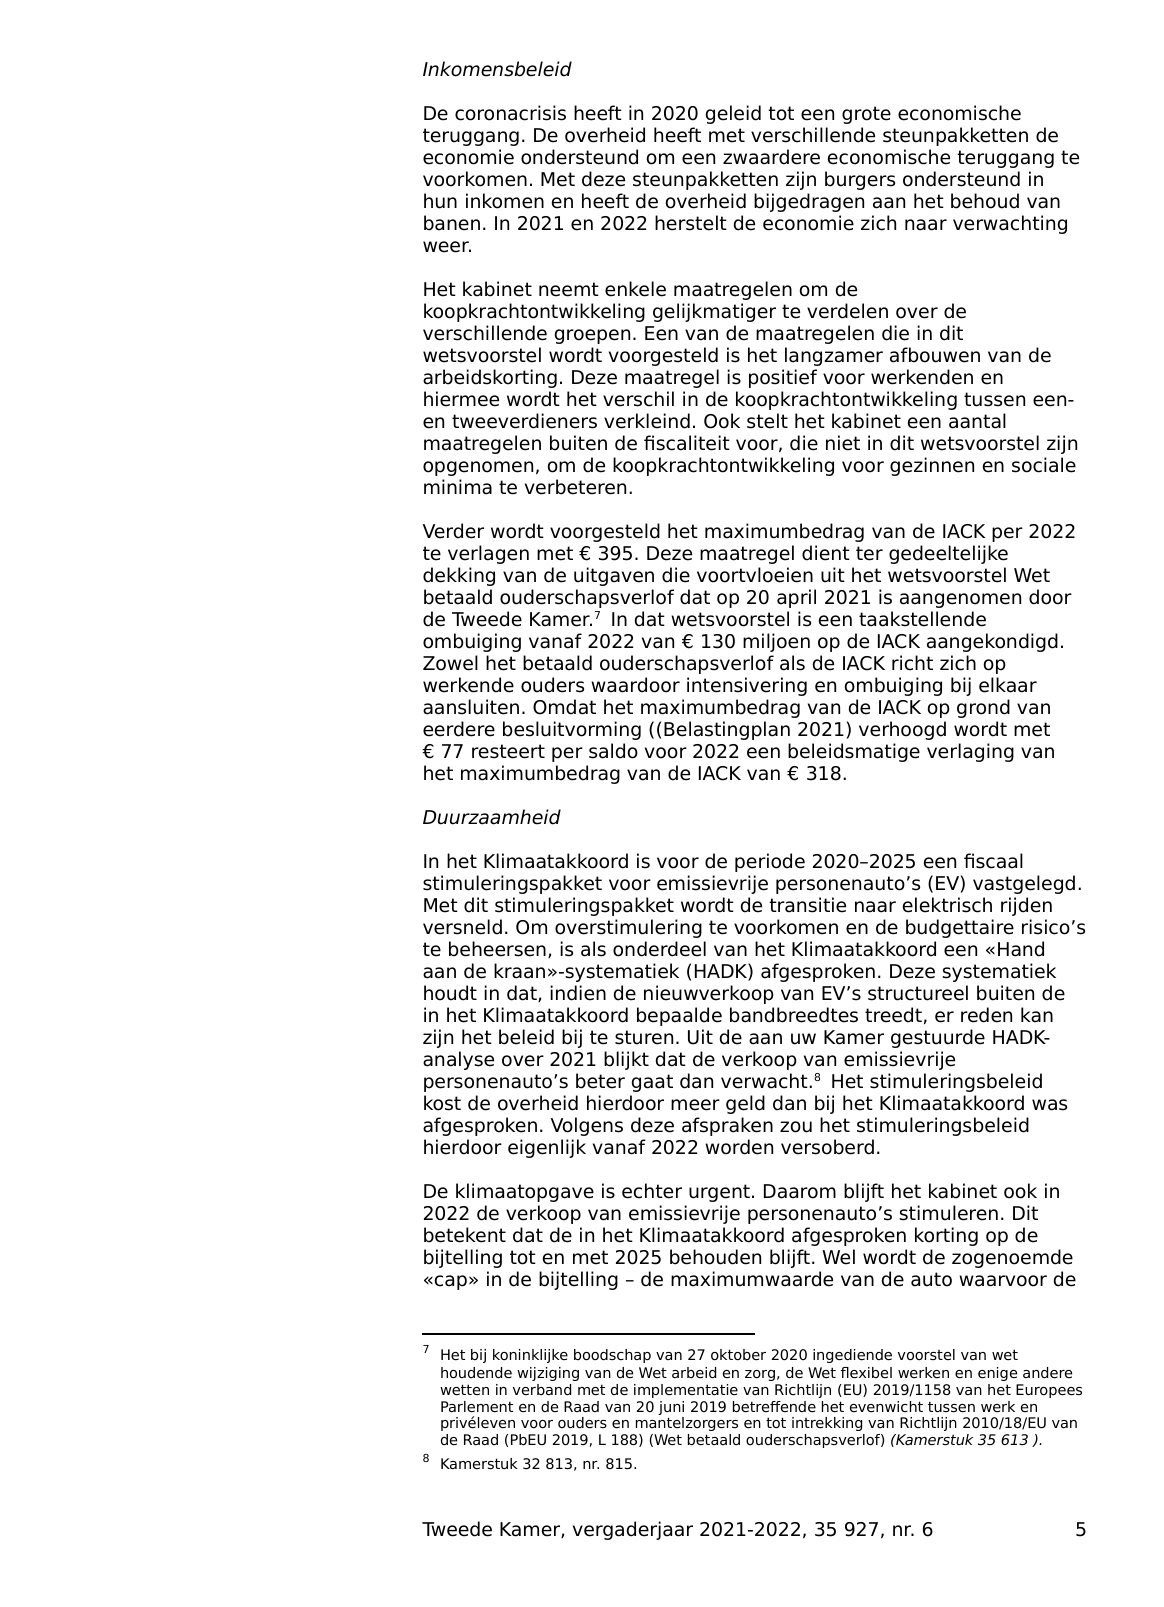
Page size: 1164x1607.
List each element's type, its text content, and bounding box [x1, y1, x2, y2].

text De coronacrisis heeft in 2020 geleid tot een grote economische teruggang. De overheid heeft met verschillende steunpakketten de economie ondersteund om een zwaardere economische teruggang te voorkomen. Met deze steunpakketten zijn burgers ondersteund in hun inkomen en heeft de overheid bijgedragen aan het behoud van banen. In 2021 en 2022 herstelt de economie zich naar verwachting weer. [422, 103, 1087, 257]
subtitle Duurzaamheid [422, 807, 1087, 829]
text De klimaatopgave is echter urgent. Daarom blijft het kabinet ook in 2022 de verkoop van emissievrije personenauto’s stimuleren. Dit betekent dat de in het Klimaatakkoord afgesproken korting op de bijtelling tot en met 2025 behouden blijft. Wel wordt de zogenoemde «cap» in de bijtelling – de maximumwaarde van de auto waarvoor de [422, 1181, 1087, 1291]
text Het kabinet neemt enkele maatregelen om de koopkrachtontwikkeling gelijkmatiger te verdelen over de verschillende groepen. Een van de maatregelen die in dit wetsvoorstel wordt voorgesteld is het langzamer afbouwen van de arbeidskorting. Deze maatregel is positief voor werkenden en hiermee wordt het verschil in de koopkrachtontwikkeling tussen een- en tweeverdieners verkleind. Ook stelt het kabinet een aantal maatregelen buiten de fiscaliteit voor, die niet in dit wetsvoorstel zijn opgenomen, om de koopkrachtontwikkeling voor gezinnen en sociale minima te verbeteren. [422, 279, 1087, 499]
text In het Klimaatakkoord is voor de periode 2020–2025 een fiscaal stimuleringspakket voor emissievrije personenauto’s (EV) vastgelegd. Met dit stimuleringspakket wordt de transitie naar elektrisch rijden versneld. Om overstimulering te voorkomen en de budgettaire risico’s te beheersen, is als onderdeel van het Klimaatakkoord een «Hand aan de kraan»-systematiek (HADK) afgesproken. Deze systematiek houdt in dat, indien de nieuwverkoop van EV’s structureel buiten de in het Klimaatakkoord bepaalde bandbreedtes treedt, er reden kan zijn het beleid bij te sturen. Uit de aan uw Kamer gestuurde HADK-analyse over 2021 blijkt dat de verkoop van emissievrije personenauto’s beter gaat dan verwacht. Het stimuleringsbeleid kost de overheid hierdoor meer geld dan bij het Klimaatakkoord was afgesproken. Volgens deze afspraken zou het stimuleringsbeleid hierdoor eigenlijk vanaf 2022 worden versoberd. [422, 851, 1087, 1159]
text Verder wordt voorgesteld het maximumbedrag van de IACK per 2022 te verlagen met € 395. Deze maatregel dient ter gedeeltelijke dekking van de uitgaven die voortvloeien uit het wetsvoorstel Wet betaald ouderschapsverlof dat op 20 april 2021 is aangenomen door de Tweede Kamer. In dat wetsvoorstel is een taakstellende ombuiging vanaf 2022 van € 130 miljoen op de IACK aangekondigd. Zowel het betaald ouderschapsverlof als de IACK richt zich op werkende ouders waardoor intensivering en ombuiging bij elkaar aansluiten. Omdat het maximumbedrag van de IACK op grond van eerdere besluitvorming ((Belastingplan 2021) verhoogd wordt met € 77 resteert per saldo voor 2022 een beleidsmatige verlaging van het maximumbedrag van de IACK van € 318. [422, 521, 1087, 785]
text Het bij koninklijke boodschap van 27 oktober 2020 ingediende voorstel van wet houdende wijziging van de Wet arbeid en zorg, de Wet flexibel werken en enige andere wetten in verband met de implementatie van Richtlijn (EU) 2019/1158 van het Europees Parlement en de Raad van 20 juni 2019 betreffende het evenwicht tussen werk en privéleven voor ouders en mantelzorgers en tot intrekking van Richtlijn 2010/18/EU van de Raad (PbEU 2019, L 188) (Wet betaald ouderschapsverlof) (Kamerstuk 35 613 ). [422, 1343, 1087, 1449]
text Kamerstuk 32 813, nr. 815. [422, 1452, 1087, 1474]
subtitle Inkomensbeleid [422, 59, 1087, 81]
